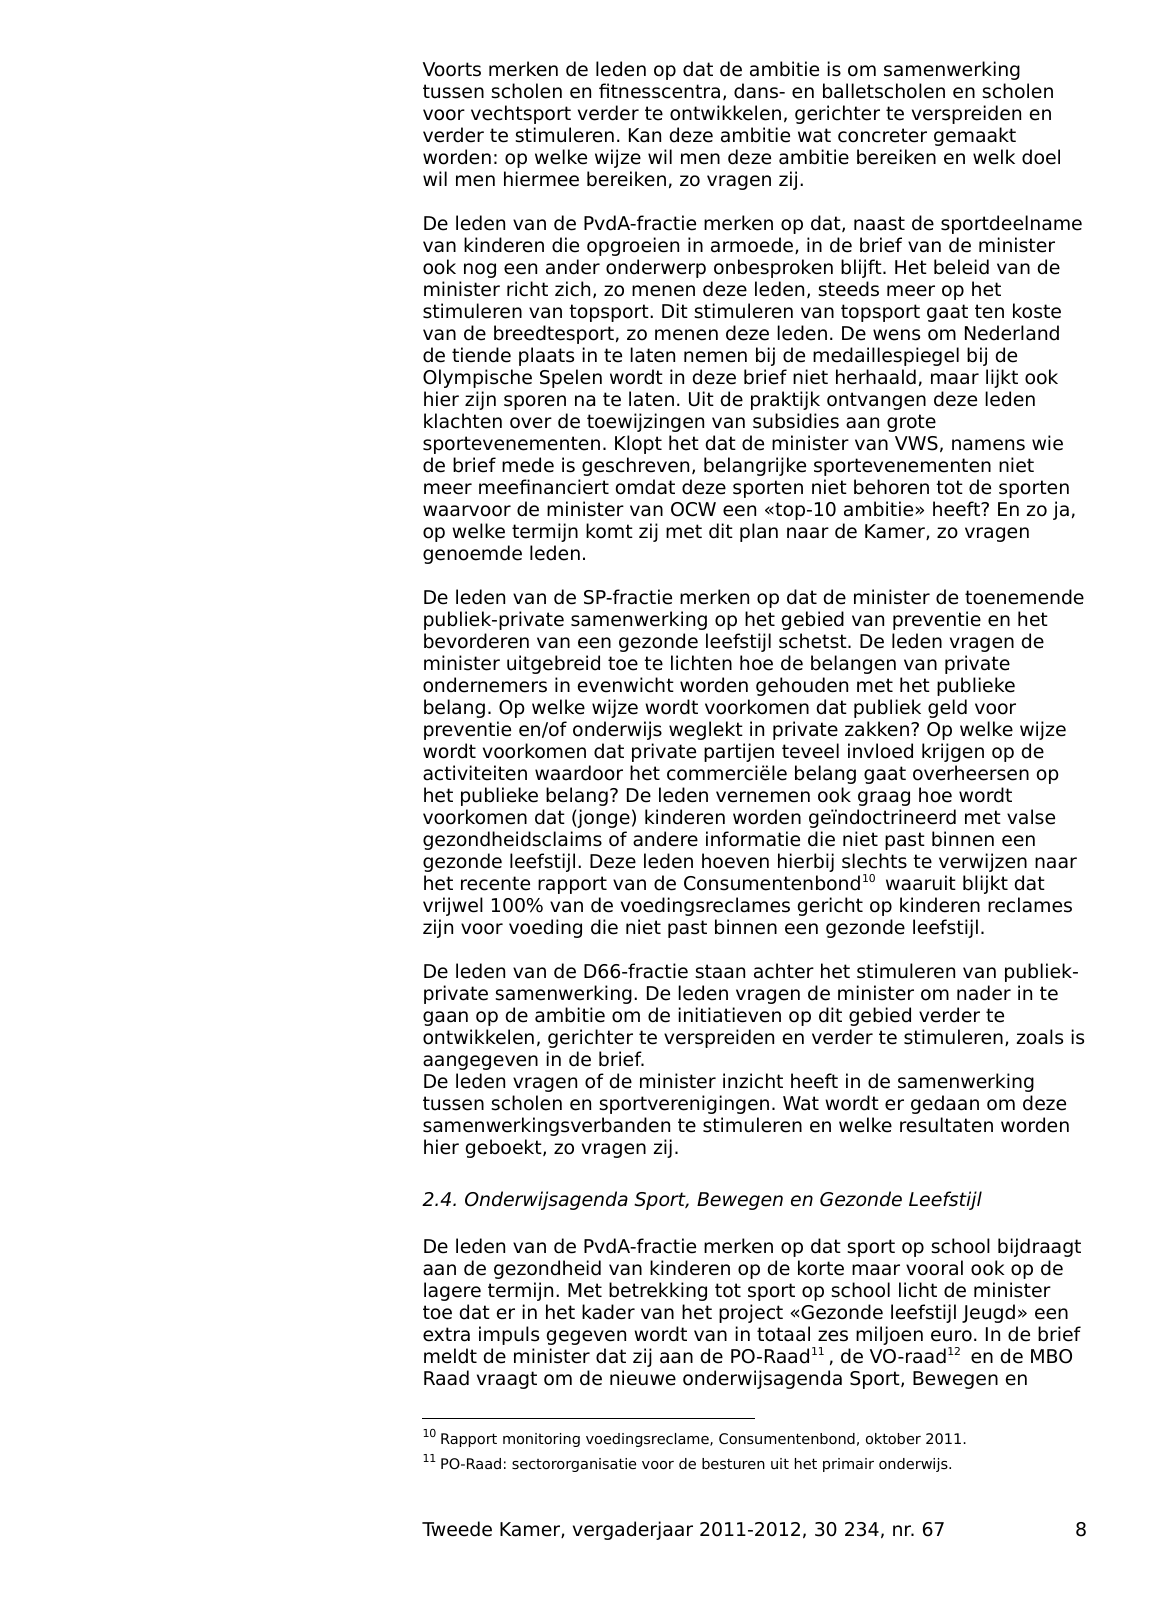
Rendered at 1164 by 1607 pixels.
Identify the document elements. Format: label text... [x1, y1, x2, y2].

text De leden van de D66-fractie staan achter het stimuleren van publiek-private samenwerking. De leden vragen de minister om nader in te gaan op de ambitie om de initiatieven op dit gebied verder te ontwikkelen, gerichter te verspreiden en verder te stimuleren, zoals is aangegeven in de brief. [422, 961, 1087, 1071]
text De leden van de PvdA-fractie merken op dat, naast de sportdeelname van kinderen die opgroeien in armoede, in de brief van de minister ook nog een ander onderwerp onbesproken blijft. Het beleid van de minister richt zich, zo menen deze leden, steeds meer op het stimuleren van topsport. Dit stimuleren van topsport gaat ten koste van de breedtesport, zo menen deze leden. De wens om Nederland de tiende plaats in te laten nemen bij de medaillespiegel bij de Olympische Spelen wordt in deze brief niet herhaald, maar lijkt ook hier zijn sporen na te laten. Uit de praktijk ontvangen deze leden klachten over de toewijzingen van subsidies aan grote sportevenementen. Klopt het dat de minister van VWS, namens wie de brief mede is geschreven, belangrijke sportevenementen niet meer meefinanciert omdat deze sporten niet behoren tot de sporten waarvoor de minister van OCW een «top-10 ambitie» heeft? En zo ja, op welke termijn komt zij met dit plan naar de Kamer, zo vragen genoemde leden. [422, 213, 1087, 565]
text De leden van de SP-fractie merken op dat de minister de toenemende publiek-private samenwerking op het gebied van preventie en het bevorderen van een gezonde leefstijl schetst. De leden vragen de minister uitgebreid toe te lichten hoe de belangen van private ondernemers in evenwicht worden gehouden met het publieke belang. Op welke wijze wordt voorkomen dat publiek geld voor preventie en/of onderwijs weglekt in private zakken? Op welke wijze wordt voorkomen dat private partijen teveel invloed krijgen op de activiteiten waardoor het commerciële belang gaat overheersen op het publieke belang? De leden vernemen ook graag hoe wordt voorkomen dat (jonge) kinderen worden geïndoctrineerd met valse gezondheidsclaims of andere informatie die niet past binnen een gezonde leefstijl. Deze leden hoeven hierbij slechts te verwijzen naar het recente rapport van de Consumentenbond waaruit blijkt dat vrijwel 100% van de voedingsreclames gericht op kinderen reclames zijn voor voeding die niet past binnen een gezonde leefstijl. [422, 587, 1087, 939]
subtitle 2.4. Onderwijsagenda Sport, Bewegen en Gezonde Leefstijl [422, 1189, 1087, 1211]
text PO-Raad: sectororganisatie voor de besturen uit het primair onderwijs. [422, 1452, 1087, 1474]
text De leden vragen of de minister inzicht heeft in de samenwerking tussen scholen en sportverenigingen. Wat wordt er gedaan om deze samenwerkingsverbanden te stimuleren en welke resultaten worden hier geboekt, zo vragen zij. [422, 1071, 1087, 1159]
text Rapport monitoring voedingsreclame, Consumentenbond, oktober 2011. [422, 1427, 1087, 1449]
text Voorts merken de leden op dat de ambitie is om samenwerking tussen scholen en fitnesscentra, dans- en balletscholen en scholen voor vechtsport verder te ontwikkelen, gerichter te verspreiden en verder te stimuleren. Kan deze ambitie wat concreter gemaakt worden: op welke wijze wil men deze ambitie bereiken en welk doel wil men hiermee bereiken, zo vragen zij. [422, 59, 1087, 191]
text De leden van de PvdA-fractie merken op dat sport op school bijdraagt aan de gezondheid van kinderen op de korte maar vooral ook op de lagere termijn. Met betrekking tot sport op school licht de minister toe dat er in het kader van het project «Gezonde leefstijl Jeugd» een extra impuls gegeven wordt van in totaal zes miljoen euro. In de brief meldt de minister dat zij aan de PO-Raad, de VO-raad en de MBO Raad vraagt om de nieuwe onderwijsagenda Sport, Bewegen en [422, 1236, 1087, 1389]
